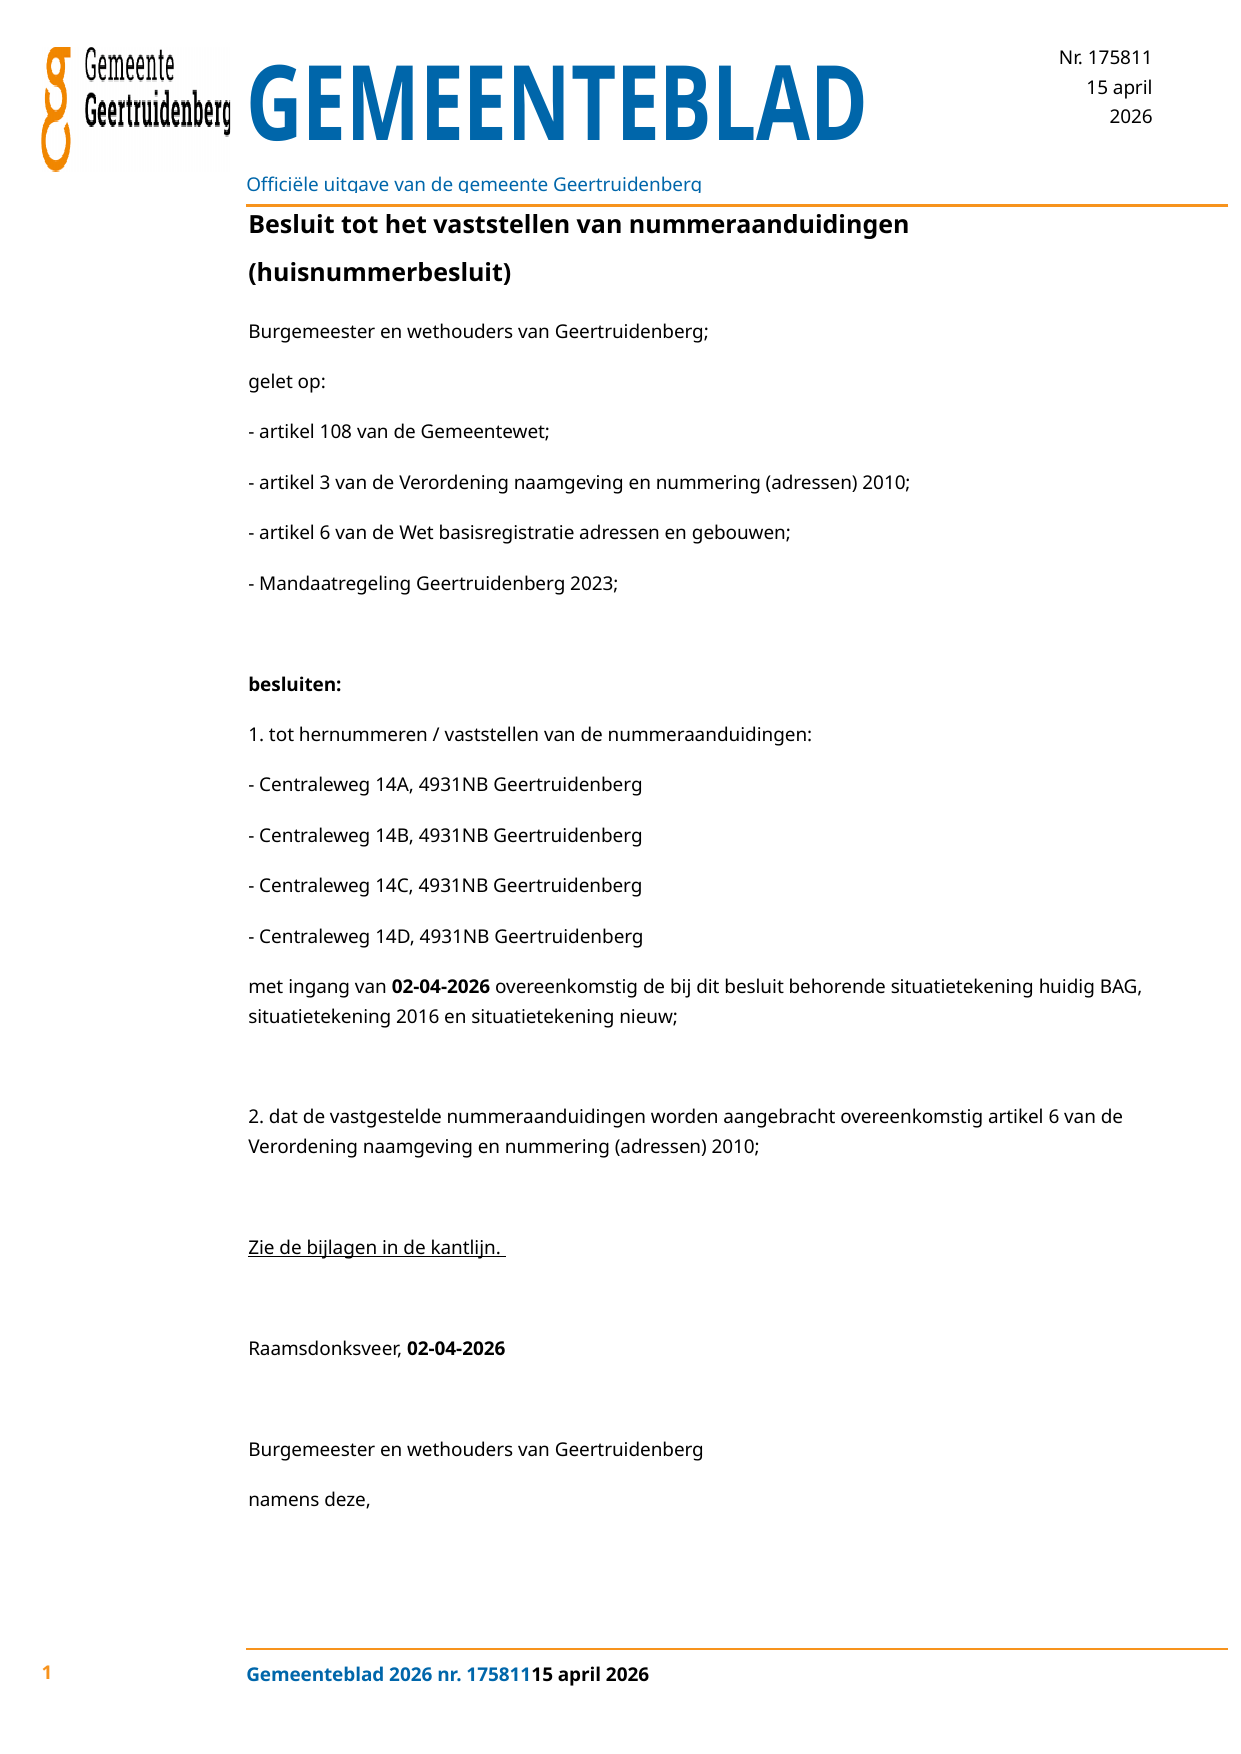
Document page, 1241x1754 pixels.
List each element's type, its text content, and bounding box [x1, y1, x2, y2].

text met ingang van 02-04-2026 overeenkomstig de bij dit besluit behorende situatietekening huidig BAG, situatietekening 2016 en situatietekening nieuw; [248, 973, 1152, 1029]
text - Centraleweg 14A, 4931NB Geertruidenberg [248, 772, 1152, 797]
text - Centraleweg 14B, 4931NB Geertruidenberg [248, 822, 1152, 848]
text namens deze, [248, 1486, 1152, 1512]
text Burgemeester en wethouders van Geertruidenberg; [248, 318, 1152, 344]
text - artikel 6 van de Wet basisregistratie adressen en gebouwen; [248, 519, 1152, 545]
text 2. dat de vastgestelde nummeraanduidingen worden aangebracht overeenkomstig artikel 6 van de Verordening naamgeving en nummering (adressen) 2010; [248, 1104, 1152, 1159]
text - Centraleweg 14C, 4931NB Geertruidenberg [248, 872, 1152, 898]
text 1. tot hernummeren / vaststellen van de nummeraanduidingen: [248, 721, 1152, 747]
text Zie de bijlagen in de kantlijn. [248, 1234, 1152, 1260]
text - Centraleweg 14D, 4931NB Geertruidenberg [248, 923, 1152, 949]
picture [41, 47, 231, 172]
text - artikel 108 van de Gemeentewet; [248, 419, 1152, 444]
text Burgemeester en wethouders van Geertruidenberg [248, 1436, 1152, 1462]
text Besluit tot het vaststellen van nummeraanduidingen (huisnummerbesluit) [248, 207, 1152, 288]
text besluiten: [248, 671, 1152, 697]
text Raamsdonksveer, 02-04-2026 [248, 1335, 1152, 1361]
text - artikel 3 van de Verordening naamgeving en nummering (adressen) 2010; [248, 469, 1152, 495]
text - Mandaatregeling Geertruidenberg 2023; [248, 570, 1152, 596]
text gelet op: [248, 368, 1152, 394]
